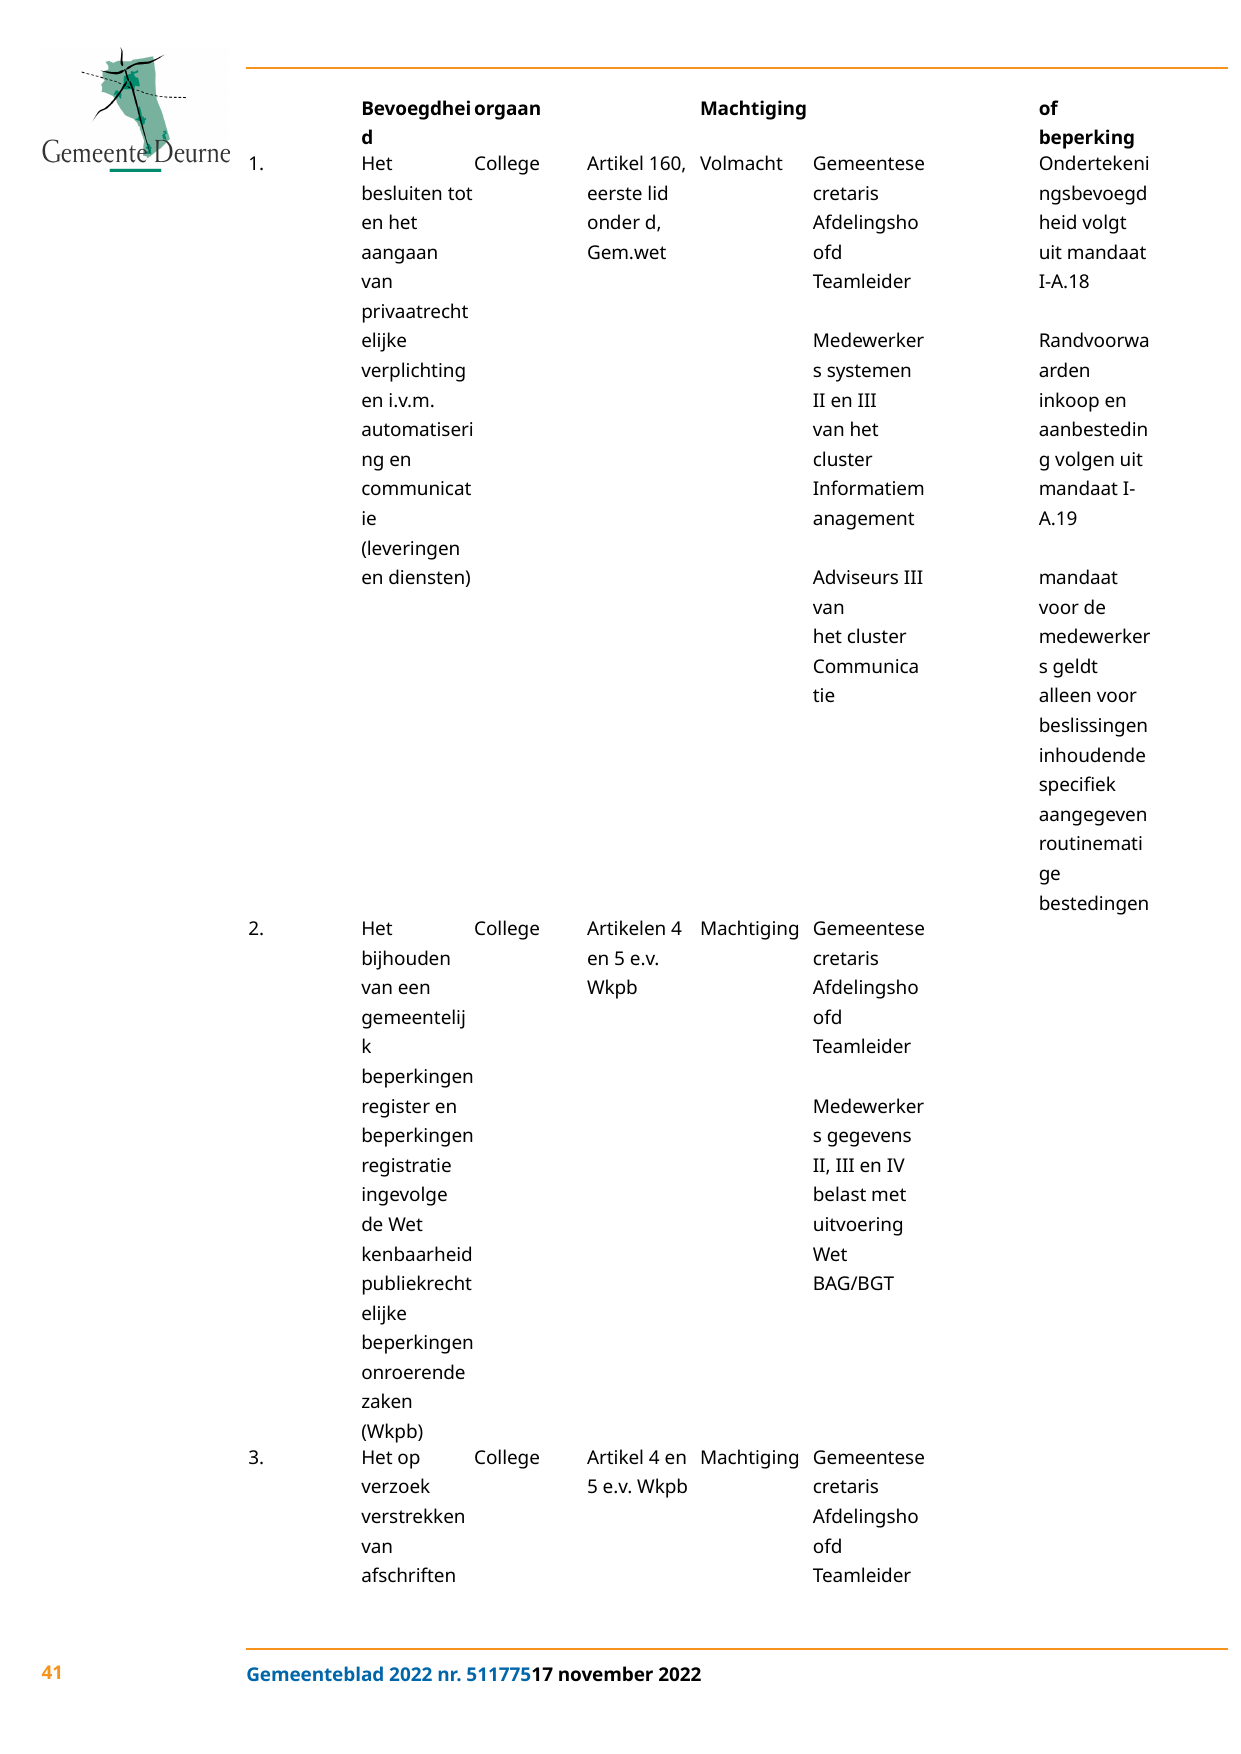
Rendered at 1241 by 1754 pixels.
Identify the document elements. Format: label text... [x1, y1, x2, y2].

table_cell [1039, 915, 1152, 1444]
table_header [587, 95, 700, 150]
table_cell Machtiging [700, 915, 813, 1444]
table_cell Gemeentesecretaris Afdelingshoofd Teamleider Medewerkers gegevens II, III en IV belast met uitvoering Wet BAG/BGT [813, 915, 926, 1444]
table_cell College [474, 150, 587, 915]
table_cell 1. [248, 150, 361, 915]
table_cell Artikel 160, eerste lid onder d, Gem.wet [587, 150, 700, 915]
table_header [926, 95, 1038, 150]
table_header Machtiging [700, 95, 813, 150]
table_cell Het bijhouden van een gemeentelijk beperkingenregister en beperkingenregistratie ingevolge de Wet kenbaarheid publiekrechtelijke beperkingen onroerende zaken (Wkpb) [361, 915, 474, 1444]
table_cell Gemeentesecretaris Afdelingshoofd Teamleider Medewerkers systemen II en III van het cluster Informatiemanagement Adviseurs III van het cluster Communicatie [813, 150, 926, 915]
table_cell [1039, 1444, 1152, 1588]
table_header of beperking [1039, 95, 1152, 150]
table_cell [926, 915, 1038, 1444]
table_cell College [474, 915, 587, 1444]
table_cell Volmacht [700, 150, 813, 915]
table_cell College [474, 1444, 587, 1588]
table_cell [926, 1444, 1038, 1588]
table_cell Artikel 4 en 5 e.v. Wkpb [587, 1444, 700, 1588]
table_header [813, 95, 926, 150]
table_cell Het besluiten tot en het aangaan van privaatrechtelijke verplichtingen i.v.m. automatisering en communicatie (leveringen en diensten) [361, 150, 474, 915]
picture [41, 47, 231, 172]
table_cell 3. [248, 1444, 361, 1588]
table_cell Machtiging [700, 1444, 813, 1588]
table_header Bevoegdheid [361, 95, 474, 150]
table_cell Artikelen 4 en 5 e.v. Wkpb [587, 915, 700, 1444]
table_cell Gemeentesecretaris Afdelingshoofd Teamleider [813, 1444, 926, 1588]
table_header [248, 95, 361, 150]
table_cell 2. [248, 915, 361, 1444]
table_cell [926, 150, 1038, 915]
table_cell Het op verzoek verstrekken van afschriften [361, 1444, 474, 1588]
table_cell Ondertekeningsbevoegdheid volgt uit mandaat I-A.18 Randvoorwaarden inkoop en aanbesteding volgen uit mandaat I-A.19 mandaat voor de medewerkers geldt alleen voor beslissingen inhoudende specifiek aangegeven routinematige bestedingen [1039, 150, 1152, 915]
table_header orgaan [474, 95, 587, 150]
